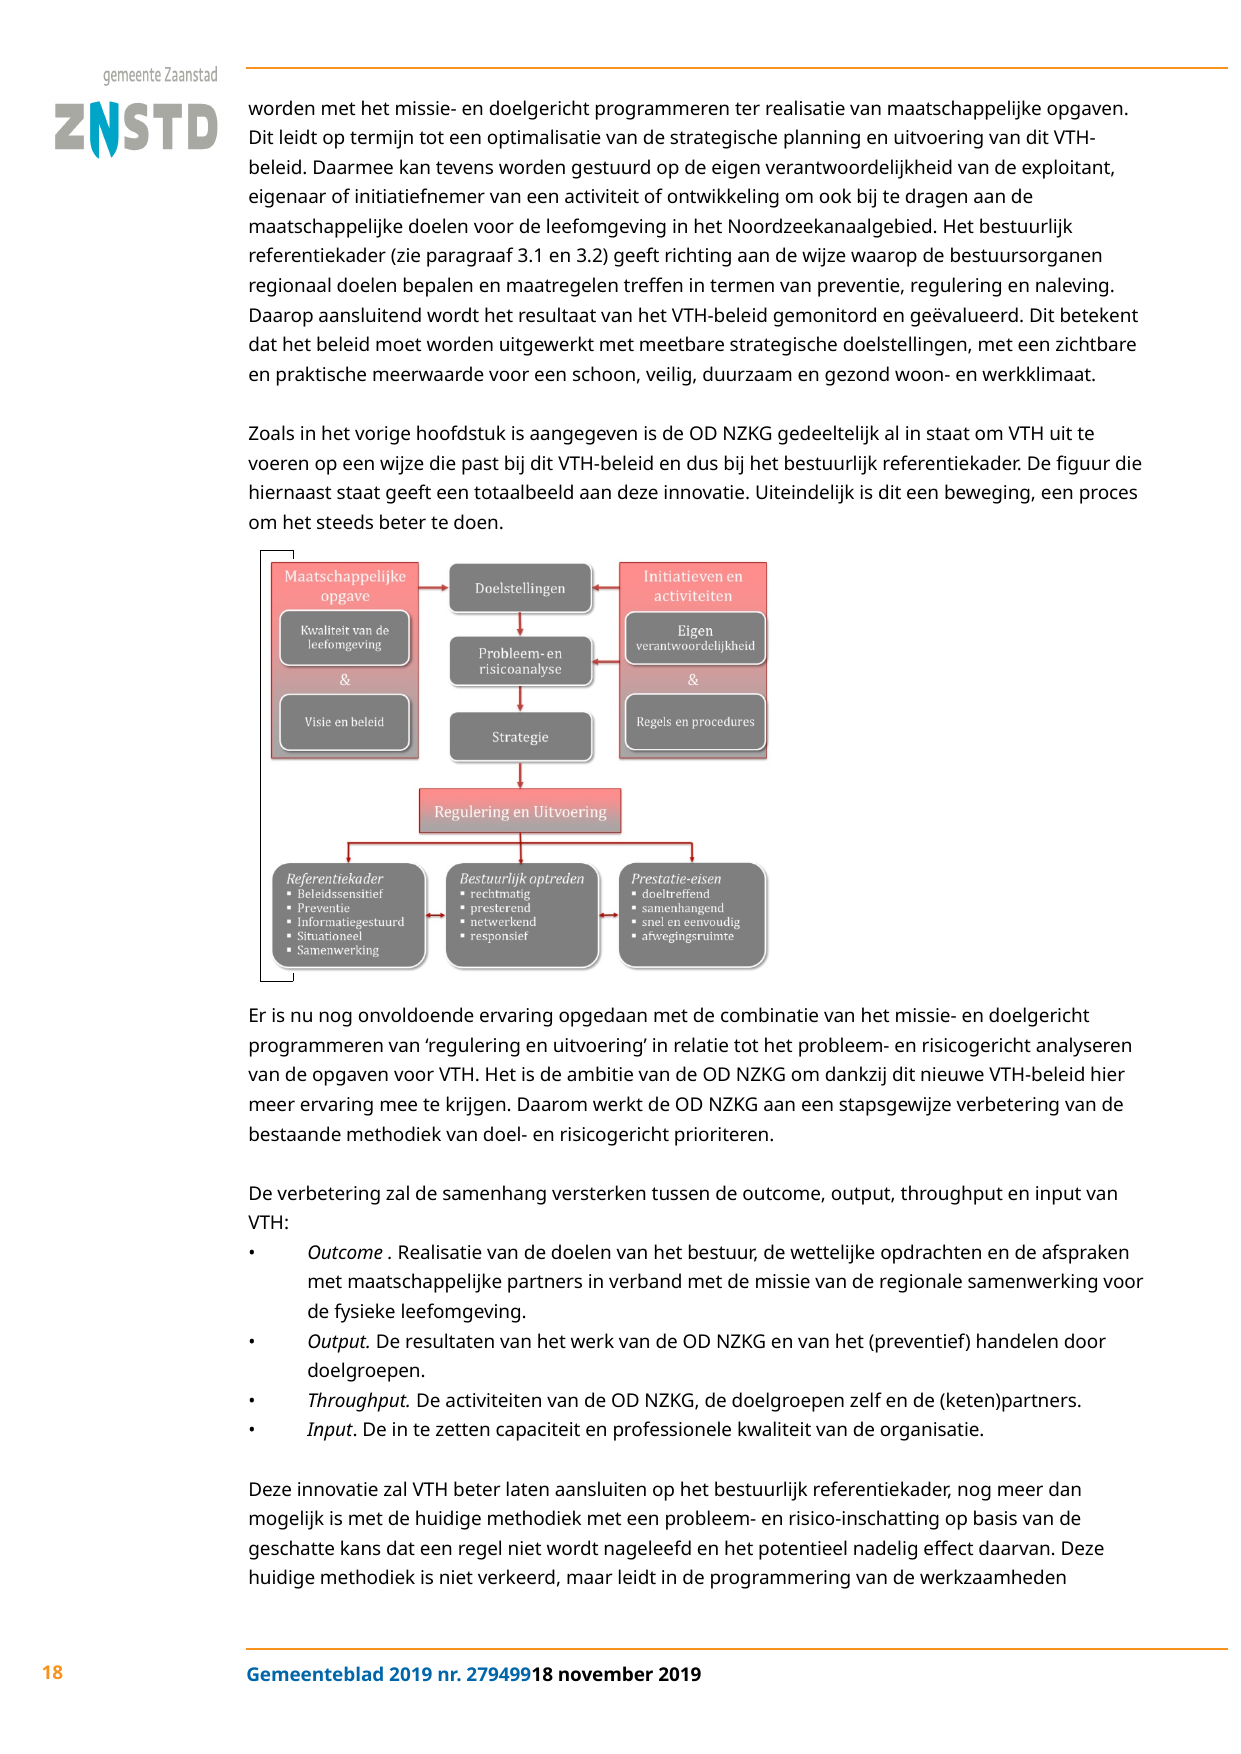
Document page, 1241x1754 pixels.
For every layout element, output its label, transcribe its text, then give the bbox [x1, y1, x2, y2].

list Output. De resultaten van het werk van de OD NZKG en van het (preventief) handelen door doelgroepen. [248, 1328, 1152, 1383]
text worden met het missie- en doelgericht programmeren ter realisatie van maatschappelijke opgaven. Dit leidt op termijn tot een optimalisatie van de strategische planning en uitvoering van dit VTH-beleid. Daarmee kan tevens worden gestuurd op de eigen verantwoordelijkheid van de exploitant, eigenaar of initiatiefnemer van een activiteit of ontwikkeling om ook bij te dragen aan de maatschappelijke doelen voor de leefomgeving in het Noordzeekanaalgebied. Het bestuurlijk referentiekader (zie paragraaf 3.1 en 3.2) geeft richting aan de wijze waarop de bestuursorganen regionaal doelen bepalen en maatregelen treffen in termen van preventie, regulering en naleving. Daarop aansluitend wordt het resultaat van het VTH-beleid gemonitord en geëvalueerd. Dit betekent dat het beleid moet worden uitgewerkt met meetbare strategische doelstellingen, met een zichtbare en praktische meerwaarde voor een schoon, veilig, duurzaam en gezond woon- en werkklimaat. [248, 95, 1152, 387]
picture [268, 559, 771, 973]
list Throughput. De activiteiten van de OD NZKG, de doelgroepen zelf en de (keten)partners. [248, 1387, 1152, 1413]
list Outcome . Realisatie van de doelen van het bestuur, de wettelijke opdrachten en de afspraken met maatschappelijke partners in verband met de missie van de regionale samenwerking voor de fysieke leefomgeving. [248, 1239, 1152, 1324]
text Zoals in het vorige hoofdstuk is aangegeven is de OD NZKG gedeeltelijk al in staat om VTH uit te voeren op een wijze die past bij dit VTH-beleid en dus bij het bestuurlijk referentiekader. De figuur die hiernaast staat geeft een totaalbeeld aan deze innovatie. Uiteindelijk is dit een beweging, een proces om het steeds beter te doen. [248, 420, 1152, 535]
list Input. De in te zetten capaciteit en professionele kwaliteit van de organisatie. [248, 1417, 1152, 1442]
text De verbetering zal de samenhang versterken tussen de outcome, output, throughput en input van VTH: [248, 1180, 1152, 1235]
text Deze innovatie zal VTH beter laten aansluiten op het bestuurlijk referentiekader, nog meer dan mogelijk is met de huidige methodiek met een probleem- en risico-inschatting op basis van de geschatte kans dat een regel niet wordt nageleefd en het potentieel nadelig effect daarvan. Deze huidige methodiek is niet verkeerd, maar leidt in de programmering van de werkzaamheden [248, 1476, 1152, 1590]
text Er is nu nog onvoldoende ervaring opgedaan met de combinatie van het missie- en doelgericht programmeren van ‘regulering en uitvoering’ in relatie tot het probleem- en risicogericht analyseren van de opgaven voor VTH. Het is de ambitie van de OD NZKG om dankzij dit nieuwe VTH-beleid hier meer ervaring mee te krijgen. Daarom werkt de OD NZKG aan een stapsgewijze verbetering van de bestaande methodiek van doel- en risicogericht prioriteren. [248, 1002, 1152, 1147]
picture [41, 47, 231, 172]
